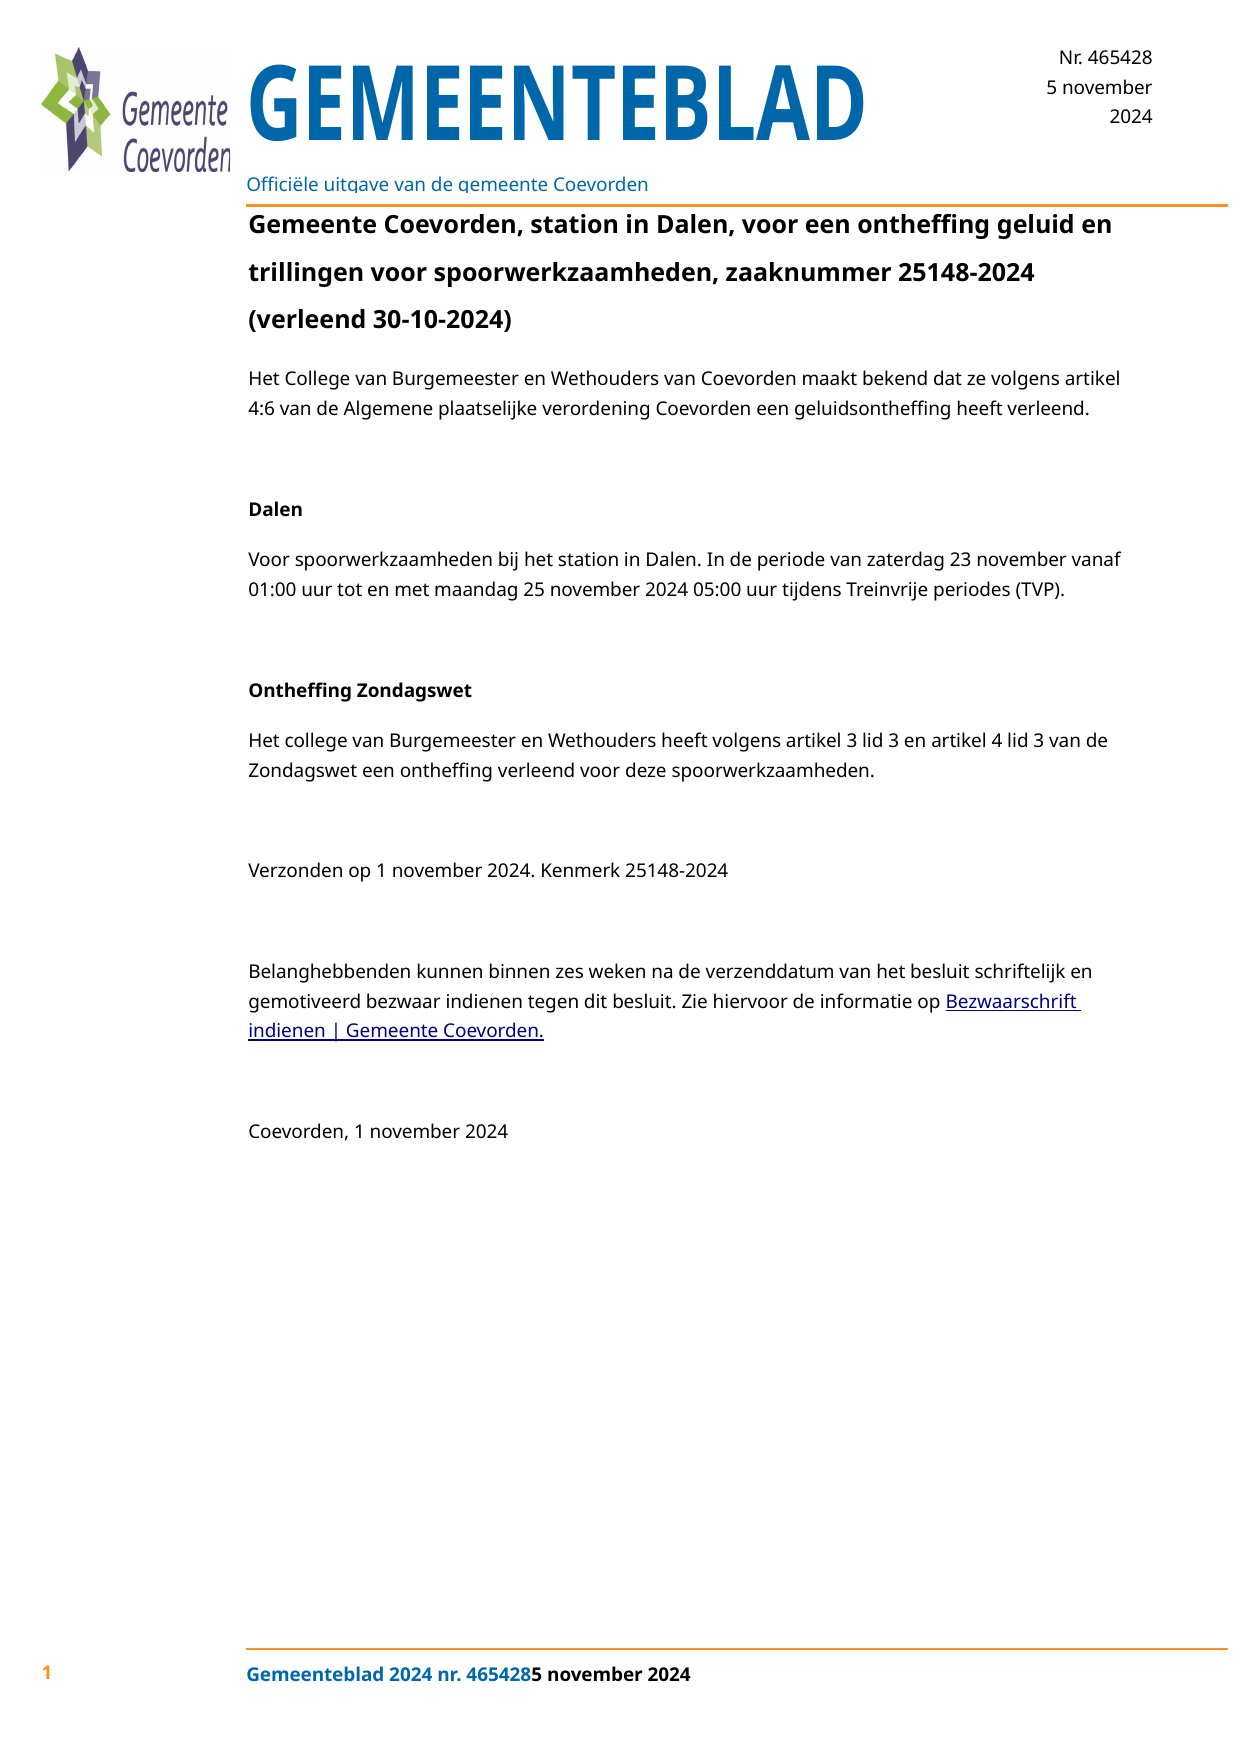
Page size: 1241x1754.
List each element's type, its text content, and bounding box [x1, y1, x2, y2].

text Belanghebbenden kunnen binnen zes weken na de verzenddatum van het besluit schriftelijk en gemotiveerd bezwaar indienen tegen dit besluit. Zie hiervoor de informatie op Bezwaarschrift indienen | Gemeente Coevorden. [248, 958, 1152, 1043]
text Coevorden, 1 november 2024 [248, 1118, 1152, 1144]
text Gemeente Coevorden, station in Dalen, voor een ontheffing geluid en trillingen voor spoorwerkzaamheden, zaaknummer 25148-2024 (verleend 30-10-2024) [248, 207, 1152, 336]
text Ontheffing Zondagswet [248, 677, 1152, 702]
picture [41, 47, 231, 172]
text Het college van Burgemeester en Wethouders heeft volgens artikel 3 lid 3 en artikel 4 lid 3 van de Zondagswet een ontheffing verleend voor deze spoorwerkzaamheden. [248, 727, 1152, 782]
text Voor spoorwerkzaamheden bij het station in Dalen. In de periode van zaterdag 23 november vanaf 01:00 uur tot en met maandag 25 november 2024 05:00 uur tijdens Treinvrije periodes (TVP). [248, 546, 1152, 602]
text Dalen [248, 496, 1152, 522]
text Het College van Burgemeester en Wethouders van Coevorden maakt bekend dat ze volgens artikel 4:6 van de Algemene plaatselijke verordening Coevorden een geluidsontheffing heeft verleend. [248, 366, 1152, 421]
text Verzonden op 1 november 2024. Kenmerk 25148-2024 [248, 858, 1152, 883]
